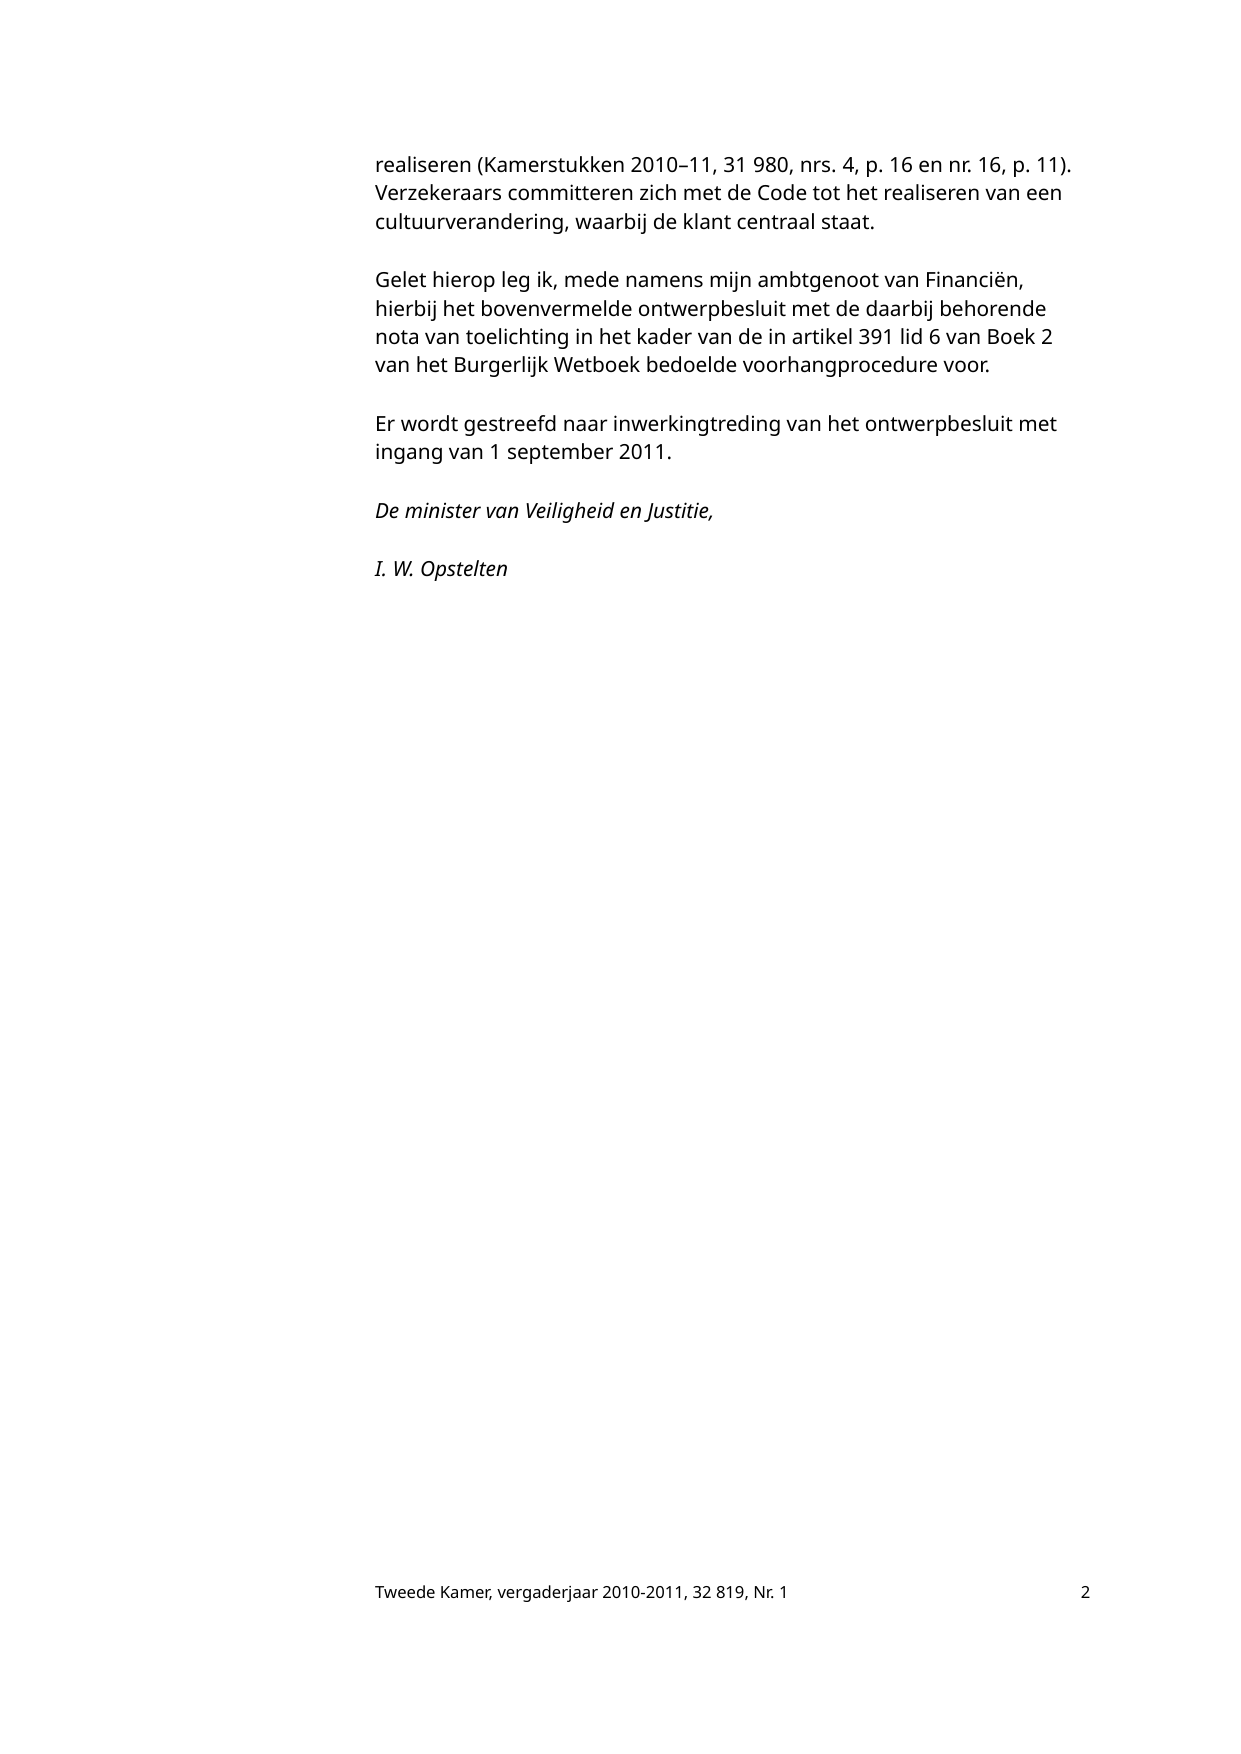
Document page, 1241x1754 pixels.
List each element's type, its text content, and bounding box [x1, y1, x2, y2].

text realiseren (Kamerstukken 2010–11, 31 980, nrs. 4, p. 16 en nr. 16, p. 11). Verzekeraars committeren zich met de Code tot het realiseren van een cultuurverandering, waarbij de klant centraal staat. [375, 150, 1090, 235]
text Gelet hierop leg ik, mede namens mijn ambtgenoot van Financiën, hierbij het bovenvermelde ontwerpbesluit met de daarbij behorende nota van toelichting in het kader van de in artikel 391 lid 6 van Boek 2 van het Burgerlijk Wetboek bedoelde voorhangprocedure voor. [375, 265, 1090, 379]
text I. W. Opstelten [375, 554, 1090, 583]
text Er wordt gestreefd naar inwerkingtreding van het ontwerpbesluit met ingang van 1 september 2011. [375, 409, 1090, 466]
text De minister van Veiligheid en Justitie, [375, 496, 1090, 524]
